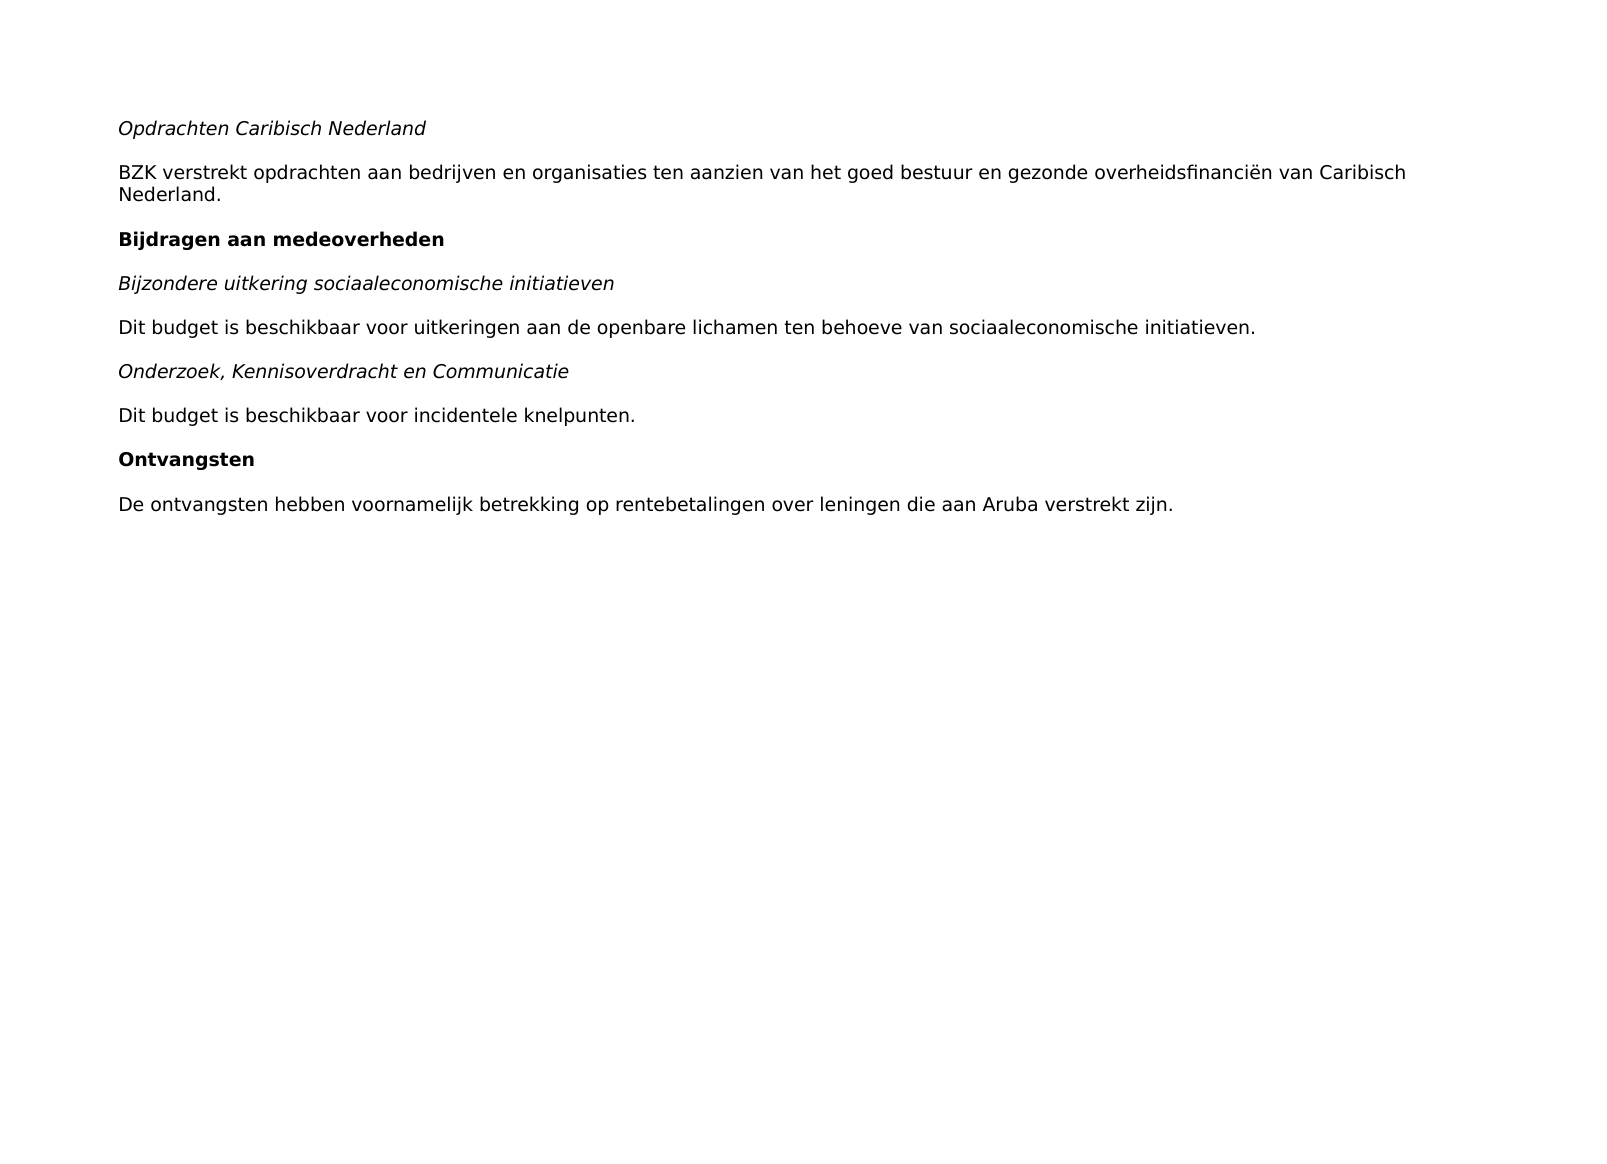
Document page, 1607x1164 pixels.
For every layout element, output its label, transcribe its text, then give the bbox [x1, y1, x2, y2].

subtitle Opdrachten Caribisch Nederland [118, 118, 1488, 140]
subtitle Bijzondere uitkering sociaaleconomische initiatieven [118, 273, 1488, 294]
text Dit budget is beschikbaar voor incidentele knelpunten. [118, 405, 1488, 427]
text De ontvangsten hebben voornamelijk betrekking op rentebetalingen over leningen die aan Aruba verstrekt zijn. [118, 493, 1488, 515]
subtitle Bijdragen aan medeoverheden [118, 228, 1488, 250]
subtitle Ontvangsten [118, 449, 1488, 471]
text BZK verstrekt opdrachten aan bedrijven en organisaties ten aanzien van het goed bestuur en gezonde overheidsfinanciën van Caribisch Nederland. [118, 162, 1488, 206]
subtitle Onderzoek, Kennisoverdracht en Communicatie [118, 361, 1488, 383]
text Dit budget is beschikbaar voor uitkeringen aan de openbare lichamen ten behoeve van sociaaleconomische initiatieven. [118, 317, 1488, 339]
